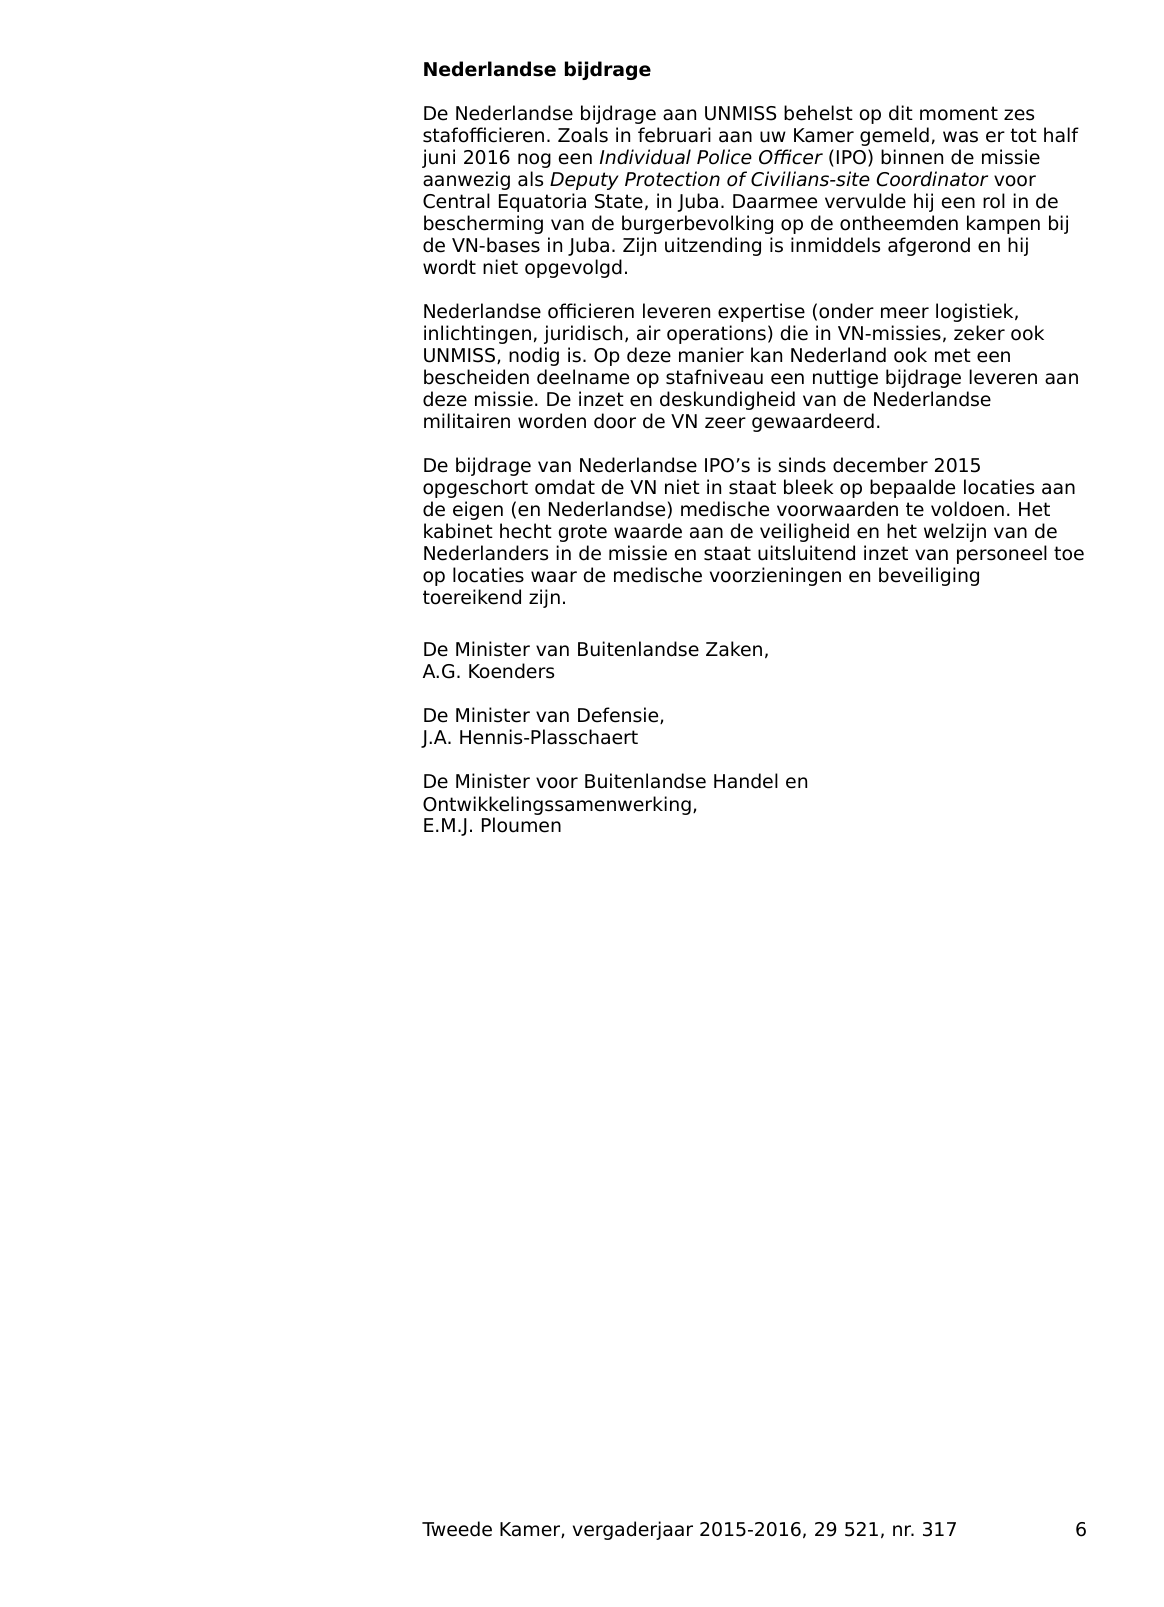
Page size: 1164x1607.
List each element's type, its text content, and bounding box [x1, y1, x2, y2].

text De Nederlandse bijdrage aan UNMISS behelst op dit moment zes stafofficieren. Zoals in februari aan uw Kamer gemeld, was er tot half juni 2016 nog een Individual Police Officer (IPO) binnen de missie aanwezig als Deputy Protection of Civilians-site Coordinator voor Central Equatoria State, in Juba. Daarmee vervulde hij een rol in de bescherming van de burgerbevolking op de ontheemden kampen bij de VN-bases in Juba. Zijn uitzending is inmiddels afgerond en hij wordt niet opgevolgd. [422, 103, 1087, 279]
text De Minister van Defensie, J.A. Hennis-Plasschaert [422, 705, 1087, 749]
text De Minister voor Buitenlandse Handel en Ontwikkelingssamenwerking, E.M.J. Ploumen [422, 771, 1087, 837]
text Nederlandse officieren leveren expertise (onder meer logistiek, inlichtingen, juridisch, air operations) die in VN-missies, zeker ook UNMISS, nodig is. Op deze manier kan Nederland ook met een bescheiden deelname op stafniveau een nuttige bijdrage leveren aan deze missie. De inzet en deskundigheid van de Nederlandse militairen worden door de VN zeer gewaardeerd. [422, 301, 1087, 433]
subtitle Nederlandse bijdrage [422, 59, 1087, 81]
text De bijdrage van Nederlandse IPO’s is sinds december 2015 opgeschort omdat de VN niet in staat bleek op bepaalde locaties aan de eigen (en Nederlandse) medische voorwaarden te voldoen. Het kabinet hecht grote waarde aan de veiligheid en het welzijn van de Nederlanders in de missie en staat uitsluitend inzet van personeel toe op locaties waar de medische voorzieningen en beveiliging toereikend zijn. [422, 455, 1087, 609]
text De Minister van Buitenlandse Zaken, A.G. Koenders [422, 639, 1087, 683]
